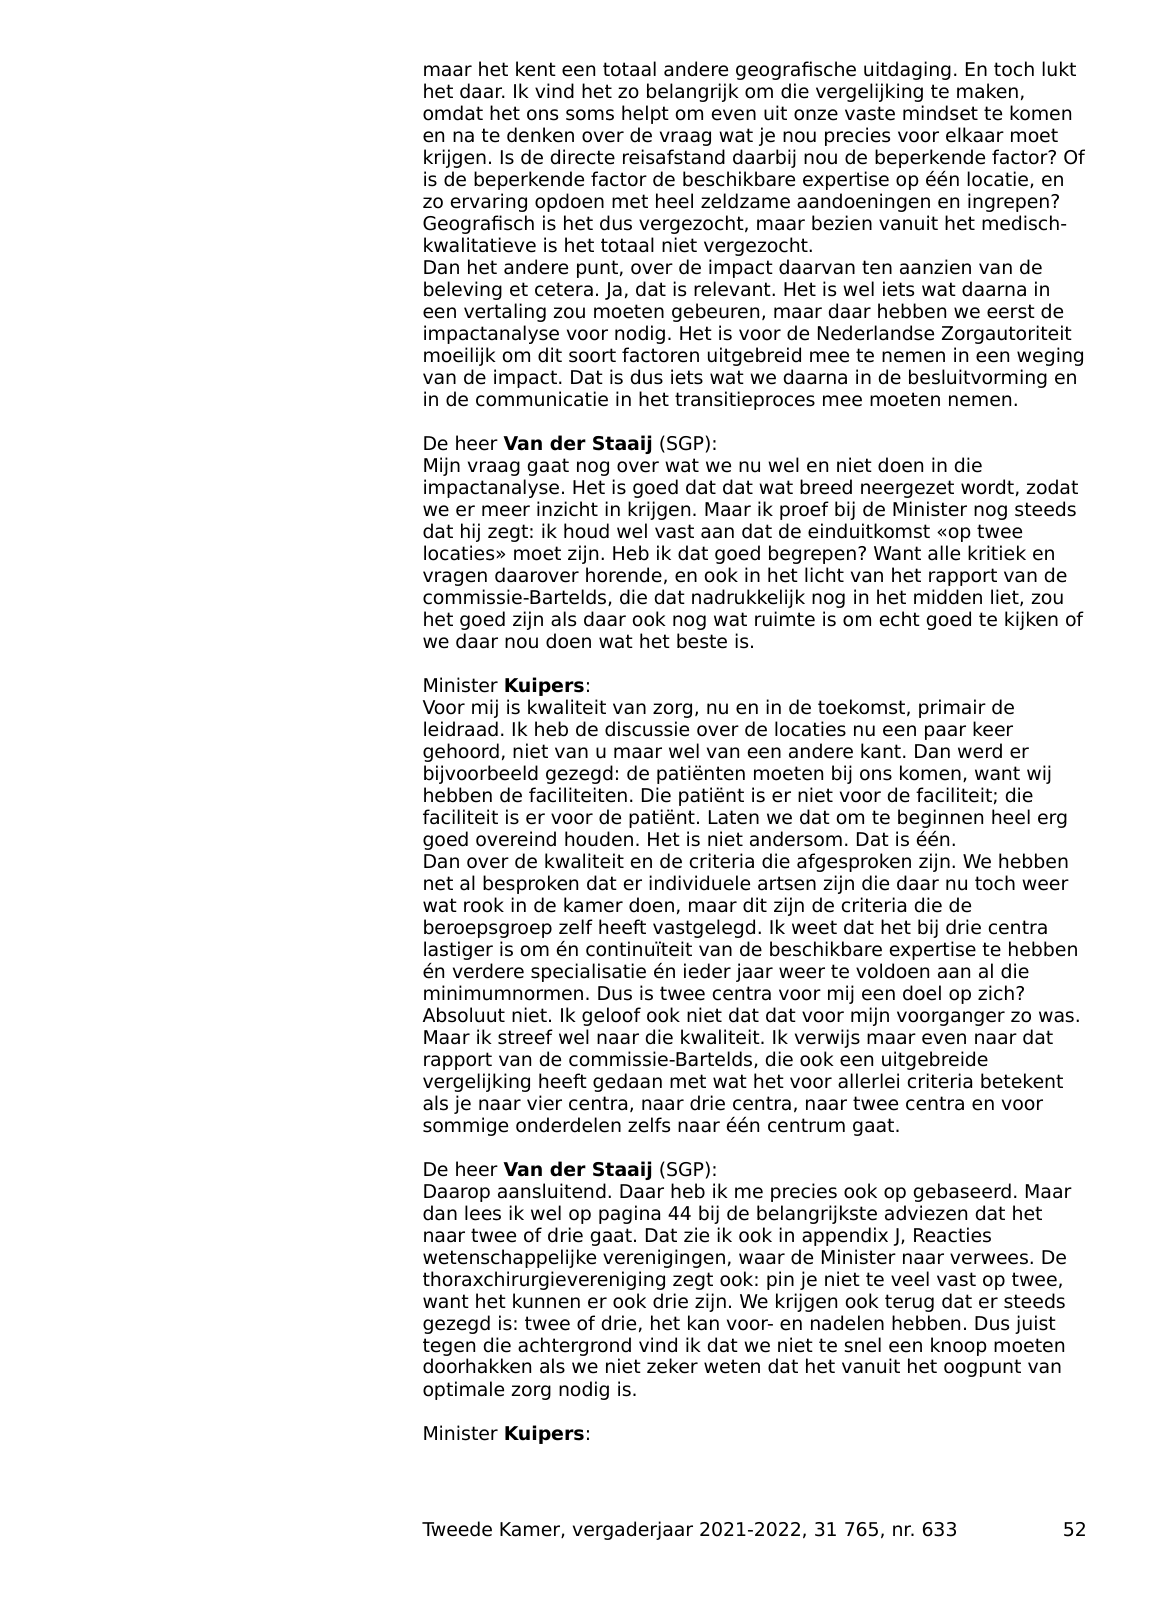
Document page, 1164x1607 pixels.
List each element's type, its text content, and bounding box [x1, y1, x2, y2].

text maar het kent een totaal andere geografische uitdaging. En toch lukt het daar. Ik vind het zo belangrijk om die vergelijking te maken, omdat het ons soms helpt om even uit onze vaste mindset te komen en na te denken over de vraag wat je nou precies voor elkaar moet krijgen. Is de directe reisafstand daarbij nou de beperkende factor? Of is de beperkende factor de beschikbare expertise op één locatie, en zo ervaring opdoen met heel zeldzame aandoeningen en ingrepen? Geografisch is het dus vergezocht, maar bezien vanuit het medisch-kwalitatieve is het totaal niet vergezocht. [422, 59, 1087, 257]
text De heer Van der Staaij (SGP): [422, 1159, 1087, 1181]
text Minister Kuipers: [422, 1423, 1087, 1444]
text Dan over de kwaliteit en de criteria die afgesproken zijn. We hebben net al besproken dat er individuele artsen zijn die daar nu toch weer wat rook in de kamer doen, maar dit zijn de criteria die de beroepsgroep zelf heeft vastgelegd. Ik weet dat het bij drie centra lastiger is om én continuïteit van de beschikbare expertise te hebben én verdere specialisatie én ieder jaar weer te voldoen aan al die minimumnormen. Dus is twee centra voor mij een doel op zich? Absoluut niet. Ik geloof ook niet dat dat voor mijn voorganger zo was. Maar ik streef wel naar die kwaliteit. Ik verwijs maar even naar dat rapport van de commissie-Bartelds, die ook een uitgebreide vergelijking heeft gedaan met wat het voor allerlei criteria betekent als je naar vier centra, naar drie centra, naar twee centra en voor sommige onderdelen zelfs naar één centrum gaat. [422, 851, 1087, 1136]
text Dan het andere punt, over de impact daarvan ten aanzien van de beleving et cetera. Ja, dat is relevant. Het is wel iets wat daarna in een vertaling zou moeten gebeuren, maar daar hebben we eerst de impactanalyse voor nodig. Het is voor de Nederlandse Zorgautoriteit moeilijk om dit soort factoren uitgebreid mee te nemen in een weging van de impact. Dat is dus iets wat we daarna in de besluitvorming en in de communicatie in het transitieproces mee moeten nemen. [422, 257, 1087, 411]
text Minister Kuipers: [422, 675, 1087, 697]
text De heer Van der Staaij (SGP): [422, 433, 1087, 455]
text Voor mij is kwaliteit van zorg, nu en in de toekomst, primair de leidraad. Ik heb de discussie over de locaties nu een paar keer gehoord, niet van u maar wel van een andere kant. Dan werd er bijvoorbeeld gezegd: de patiënten moeten bij ons komen, want wij hebben de faciliteiten. Die patiënt is er niet voor de faciliteit; die faciliteit is er voor de patiënt. Laten we dat om te beginnen heel erg goed overeind houden. Het is niet andersom. Dat is één. [422, 697, 1087, 851]
text Mijn vraag gaat nog over wat we nu wel en niet doen in die impactanalyse. Het is goed dat dat wat breed neergezet wordt, zodat we er meer inzicht in krijgen. Maar ik proef bij de Minister nog steeds dat hij zegt: ik houd wel vast aan dat de einduitkomst «op twee locaties» moet zijn. Heb ik dat goed begrepen? Want alle kritiek en vragen daarover horende, en ook in het licht van het rapport van de commissie-Bartelds, die dat nadrukkelijk nog in het midden liet, zou het goed zijn als daar ook nog wat ruimte is om echt goed te kijken of we daar nou doen wat het beste is. [422, 455, 1087, 653]
text Daarop aansluitend. Daar heb ik me precies ook op gebaseerd. Maar dan lees ik wel op pagina 44 bij de belangrijkste adviezen dat het naar twee of drie gaat. Dat zie ik ook in appendix J, Reacties wetenschappelijke verenigingen, waar de Minister naar verwees. De thoraxchirurgievereniging zegt ook: pin je niet te veel vast op twee, want het kunnen er ook drie zijn. We krijgen ook terug dat er steeds gezegd is: twee of drie, het kan voor- en nadelen hebben. Dus juist tegen die achtergrond vind ik dat we niet te snel een knoop moeten doorhakken als we niet zeker weten dat het vanuit het oogpunt van optimale zorg nodig is. [422, 1181, 1087, 1400]
